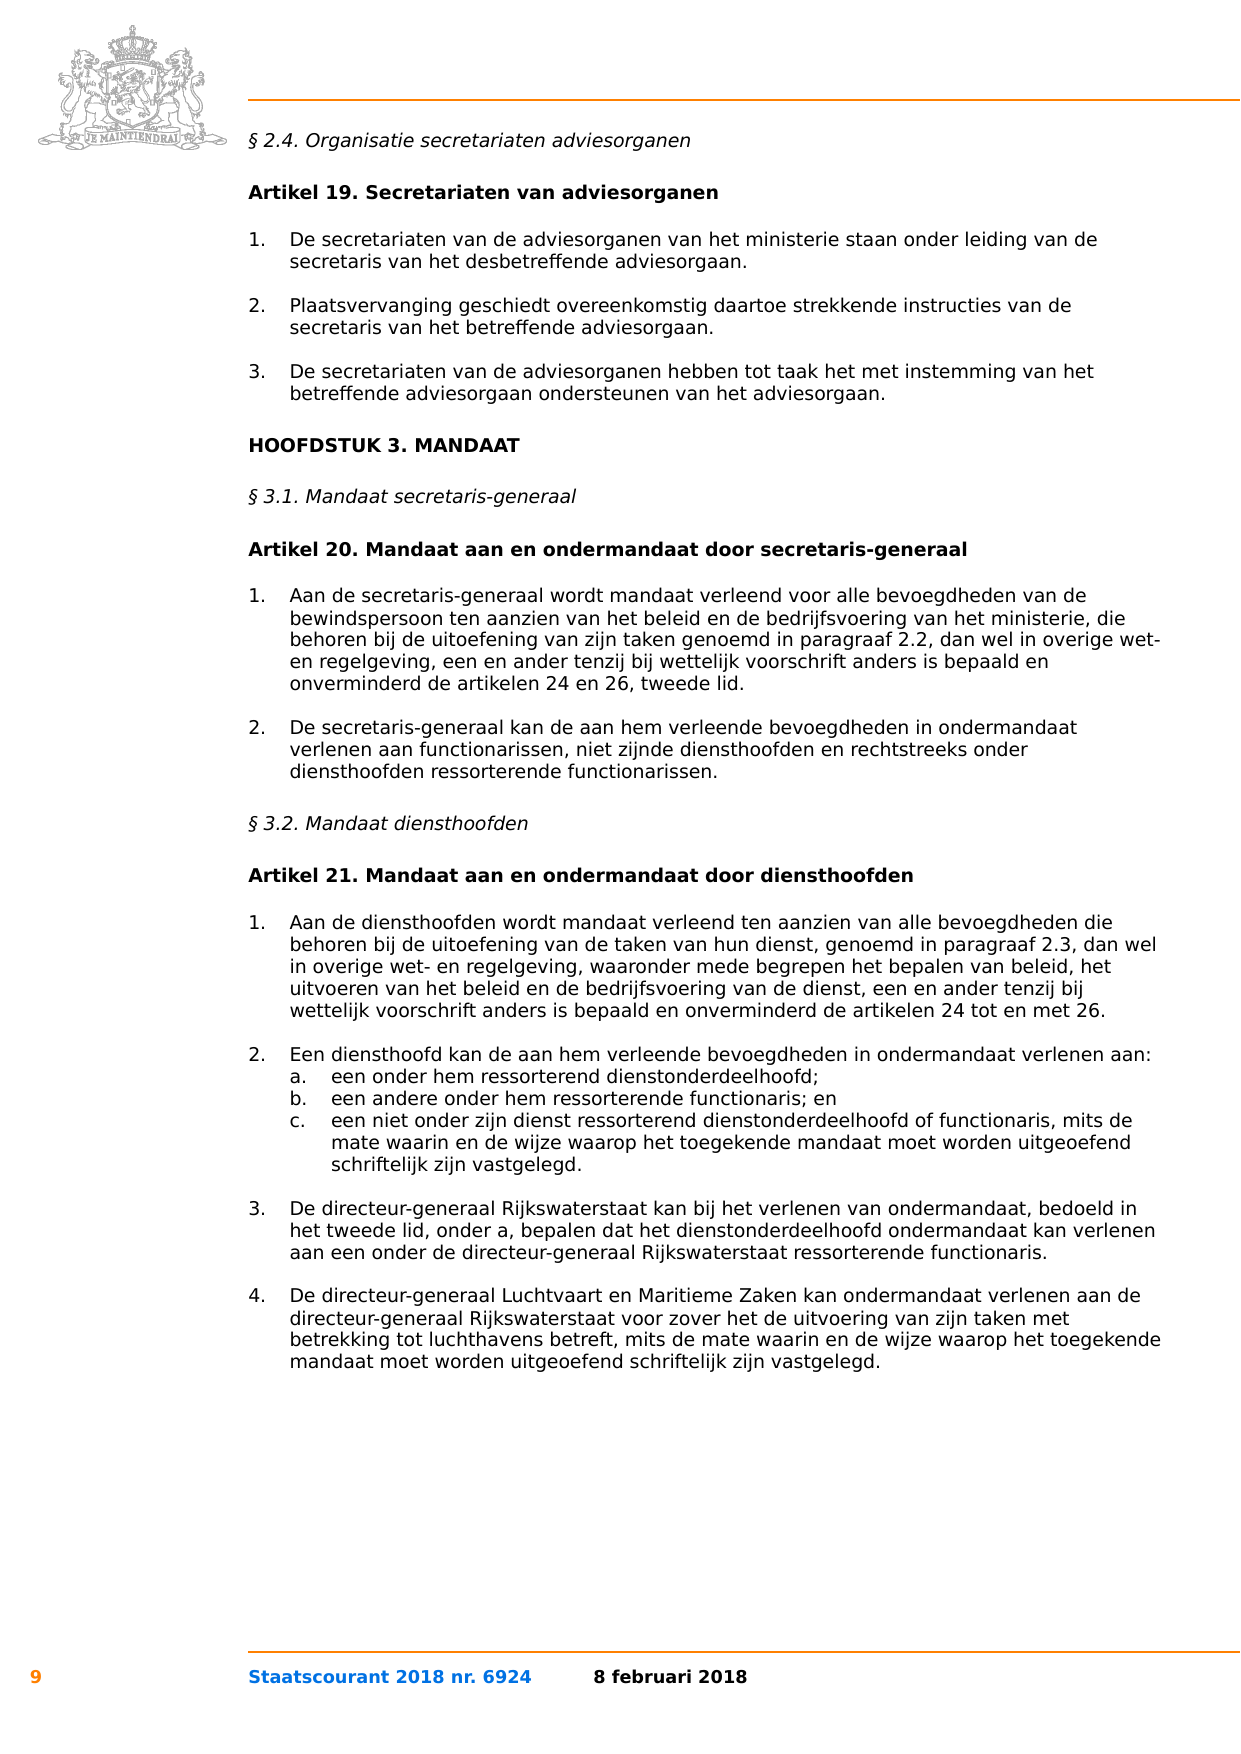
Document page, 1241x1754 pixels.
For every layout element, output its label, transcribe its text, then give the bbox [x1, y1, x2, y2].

text 1. Aan de secretaris-generaal wordt mandaat verleend voor alle bevoegdheden van de bewindspersoon ten aanzien van het beleid en de bedrijfsvoering van het ministerie, die behoren bij de uitoefening van zijn taken genoemd in paragraaf 2.2, dan wel in overige wet- en regelgeving, een en ander tenzij bij wettelijk voorschrift anders is bepaald en onverminderd de artikelen 24 en 26, tweede lid. [248, 585, 1163, 695]
subtitle § 2.4. Organisatie secretariaten adviesorganen [248, 130, 1163, 152]
subtitle Artikel 19. Secretariaten van adviesorganen [248, 182, 1163, 204]
picture [38, 25, 227, 150]
text b. een andere onder hem ressorterende functionaris; en [289, 1088, 1163, 1110]
text c. een niet onder zijn dienst ressorterend dienstonderdeelhoofd of functionaris, mits de mate waarin en de wijze waarop het toegekende mandaat moet worden uitgeoefend schriftelijk zijn vastgelegd. [289, 1110, 1163, 1176]
text 2. Een diensthoofd kan de aan hem verleende bevoegdheden in ondermandaat verlenen aan: [248, 1044, 1163, 1066]
text 3. De directeur-generaal Rijkswaterstaat kan bij het verlenen van ondermandaat, bedoeld in het tweede lid, onder a, bepalen dat het dienstonderdeelhoofd ondermandaat kan verlenen aan een onder de directeur-generaal Rijkswaterstaat ressorterende functionaris. [248, 1198, 1163, 1263]
text 3. De secretariaten van de adviesorganen hebben tot taak het met instemming van het betreffende adviesorgaan ondersteunen van het adviesorgaan. [248, 361, 1163, 404]
text a. een onder hem ressorterend dienstonderdeelhoofd; [289, 1066, 1163, 1088]
subtitle HOOFDSTUK 3. MANDAAT [248, 434, 1163, 456]
subtitle Artikel 20. Mandaat aan en ondermandaat door secretaris-generaal [248, 538, 1163, 560]
text 2. Plaatsvervanging geschiedt overeenkomstig daartoe strekkende instructies van de secretaris van het betreffende adviesorgaan. [248, 295, 1163, 339]
text 1. Aan de diensthoofden wordt mandaat verleend ten aanzien van alle bevoegdheden die behoren bij de uitoefening van de taken van hun dienst, genoemd in paragraaf 2.3, dan wel in overige wet- en regelgeving, waaronder mede begrepen het bepalen van beleid, het uitvoeren van het beleid en de bedrijfsvoering van de dienst, een en ander tenzij bij wettelijk voorschrift anders is bepaald en onverminderd de artikelen 24 tot en met 26. [248, 912, 1163, 1022]
text 2. De secretaris-generaal kan de aan hem verleende bevoegdheden in ondermandaat verlenen aan functionarissen, niet zijnde diensthoofden en rechtstreeks onder diensthoofden ressorterende functionarissen. [248, 717, 1163, 783]
subtitle Artikel 21. Mandaat aan en ondermandaat door diensthoofden [248, 865, 1163, 887]
text 1. De secretariaten van de adviesorganen van het ministerie staan onder leiding van de secretaris van het desbetreffende adviesorgaan. [248, 229, 1163, 273]
subtitle § 3.1. Mandaat secretaris-generaal [248, 486, 1163, 508]
subtitle § 3.2. Mandaat diensthoofden [248, 813, 1163, 835]
text 4. De directeur-generaal Luchtvaart en Maritieme Zaken kan ondermandaat verlenen aan de directeur-generaal Rijkswaterstaat voor zover het de uitvoering van zijn taken met betrekking tot luchthavens betreft, mits de mate waarin en de wijze waarop het toegekende mandaat moet worden uitgeoefend schriftelijk zijn vastgelegd. [248, 1285, 1163, 1373]
